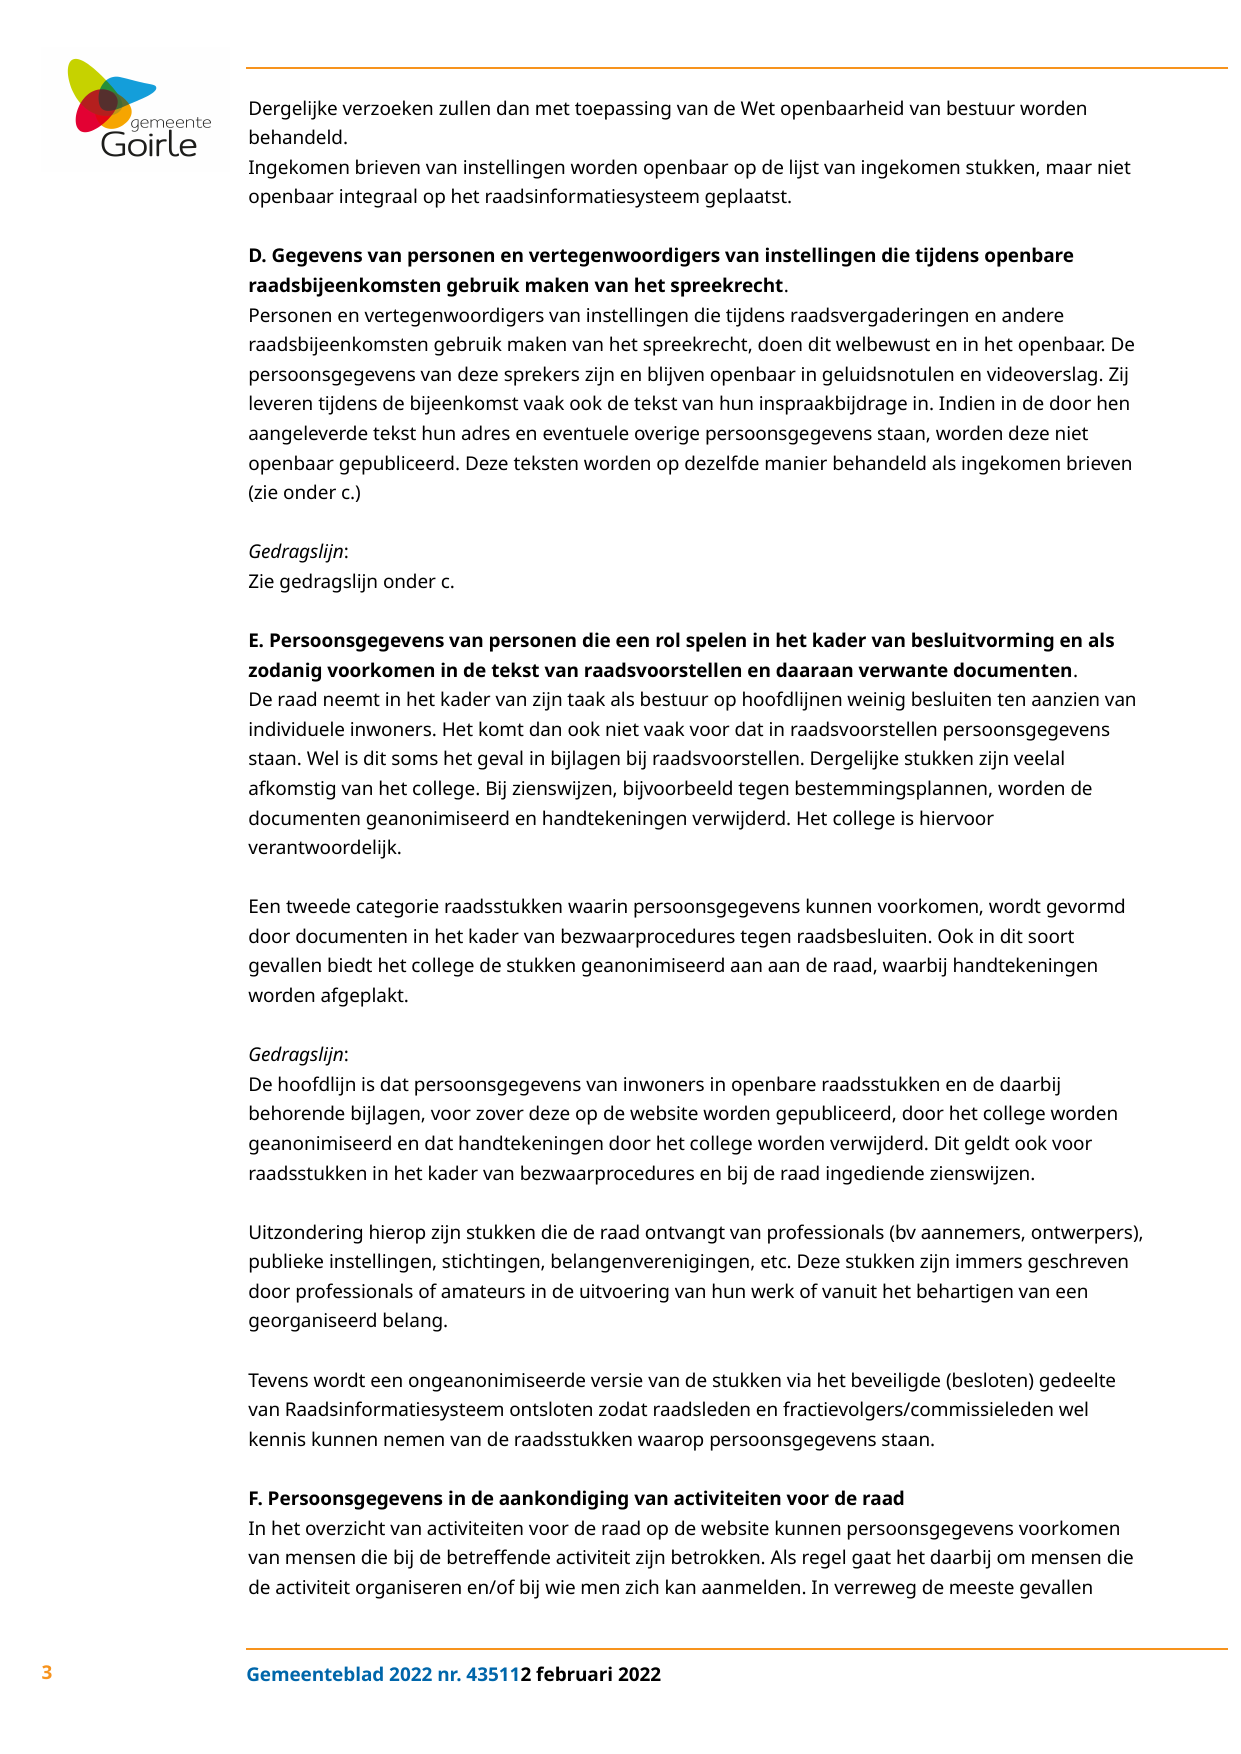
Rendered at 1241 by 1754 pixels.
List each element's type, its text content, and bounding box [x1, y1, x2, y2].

text Zie gedragslijn onder c. [248, 568, 1152, 594]
text D. Gegevens van personen en vertegenwoordigers van instellingen die tijdens openbare raadsbijeenkomsten gebruik maken van het spreekrecht. [248, 243, 1152, 298]
text Gedragslijn: [248, 538, 1152, 564]
text Gedragslijn: [248, 1041, 1152, 1067]
text Dergelijke verzoeken zullen dan met toepassing van de Wet openbaarheid van bestuur worden behandeld. [248, 95, 1152, 150]
text In het overzicht van activiteiten voor de raad op de website kunnen persoonsgegevens voorkomen van mensen die bij de betreffende activiteit zijn betrokken. Als regel gaat het daarbij om mensen die de activiteit organiseren en/of bij wie men zich kan aanmelden. In verreweg de meeste gevallen [248, 1515, 1152, 1600]
text E. Persoonsgegevens van personen die een rol spelen in het kader van besluitvorming en als zodanig voorkomen in de tekst van raadsvoorstellen en daaraan verwante documenten. [248, 627, 1152, 683]
text Een tweede categorie raadsstukken waarin persoonsgegevens kunnen voorkomen, wordt gevormd door documenten in het kader van bezwaarprocedures tegen raadsbesluiten. Ook in dit soort gevallen biedt het college de stukken geanonimiseerd aan aan de raad, waarbij handtekeningen worden afgeplakt. [248, 893, 1152, 1008]
text De raad neemt in het kader van zijn taak als bestuur op hoofdlijnen weinig besluiten ten aanzien van individuele inwoners. Het komt dan ook niet vaak voor dat in raadsvoorstellen persoonsgegevens staan. Wel is dit soms het geval in bijlagen bij raadsvoorstellen. Dergelijke stukken zijn veelal afkomstig van het college. Bij zienswijzen, bijvoorbeeld tegen bestemmingsplannen, worden de documenten geanonimiseerd en handtekeningen verwijderd. Het college is hiervoor verantwoordelijk. [248, 686, 1152, 860]
text Ingekomen brieven van instellingen worden openbaar op de lijst van ingekomen stukken, maar niet openbaar integraal op het raadsinformatiesysteem geplaatst. [248, 154, 1152, 209]
text De hoofdlijn is dat persoonsgegevens van inwoners in openbare raadsstukken en de daarbij behorende bijlagen, voor zover deze op de website worden gepubliceerd, door het college worden geanonimiseerd en dat handtekeningen door het college worden verwijderd. Dit geldt ook voor raadsstukken in het kader van bezwaarprocedures en bij de raad ingediende zienswijzen. [248, 1071, 1152, 1186]
text Personen en vertegenwoordigers van instellingen die tijdens raadsvergaderingen en andere raadsbijeenkomsten gebruik maken van het spreekrecht, doen dit welbewust en in het openbaar. De persoonsgegevens van deze sprekers zijn en blijven openbaar in geluidsnotulen en videoverslag. Zij leveren tijdens de bijeenkomst vaak ook de tekst van hun inspraakbijdrage in. Indien in de door hen aangeleverde tekst hun adres en eventuele overige persoonsgegevens staan, worden deze niet openbaar gepubliceerd. Deze teksten worden op dezelfde manier behandeld als ingekomen brieven (zie onder c.) [248, 302, 1152, 505]
text Tevens wordt een ongeanonimiseerde versie van de stukken via het beveiligde (besloten) gedeelte van Raadsinformatiesysteem ontsloten zodat raadsleden en fractievolgers/commissieleden wel kennis kunnen nemen van de raadsstukken waarop persoonsgegevens staan. [248, 1367, 1152, 1452]
text Uitzondering hierop zijn stukken die de raad ontvangt van professionals (bv aannemers, ontwerpers), publieke instellingen, stichtingen, belangenverenigingen, etc. Deze stukken zijn immers geschreven door professionals of amateurs in de uitvoering van hun werk of vanuit het behartigen van een georganiseerd belang. [248, 1219, 1152, 1333]
picture [41, 47, 231, 172]
text F. Persoonsgegevens in de aankondiging van activiteiten voor de raad [248, 1485, 1152, 1511]
